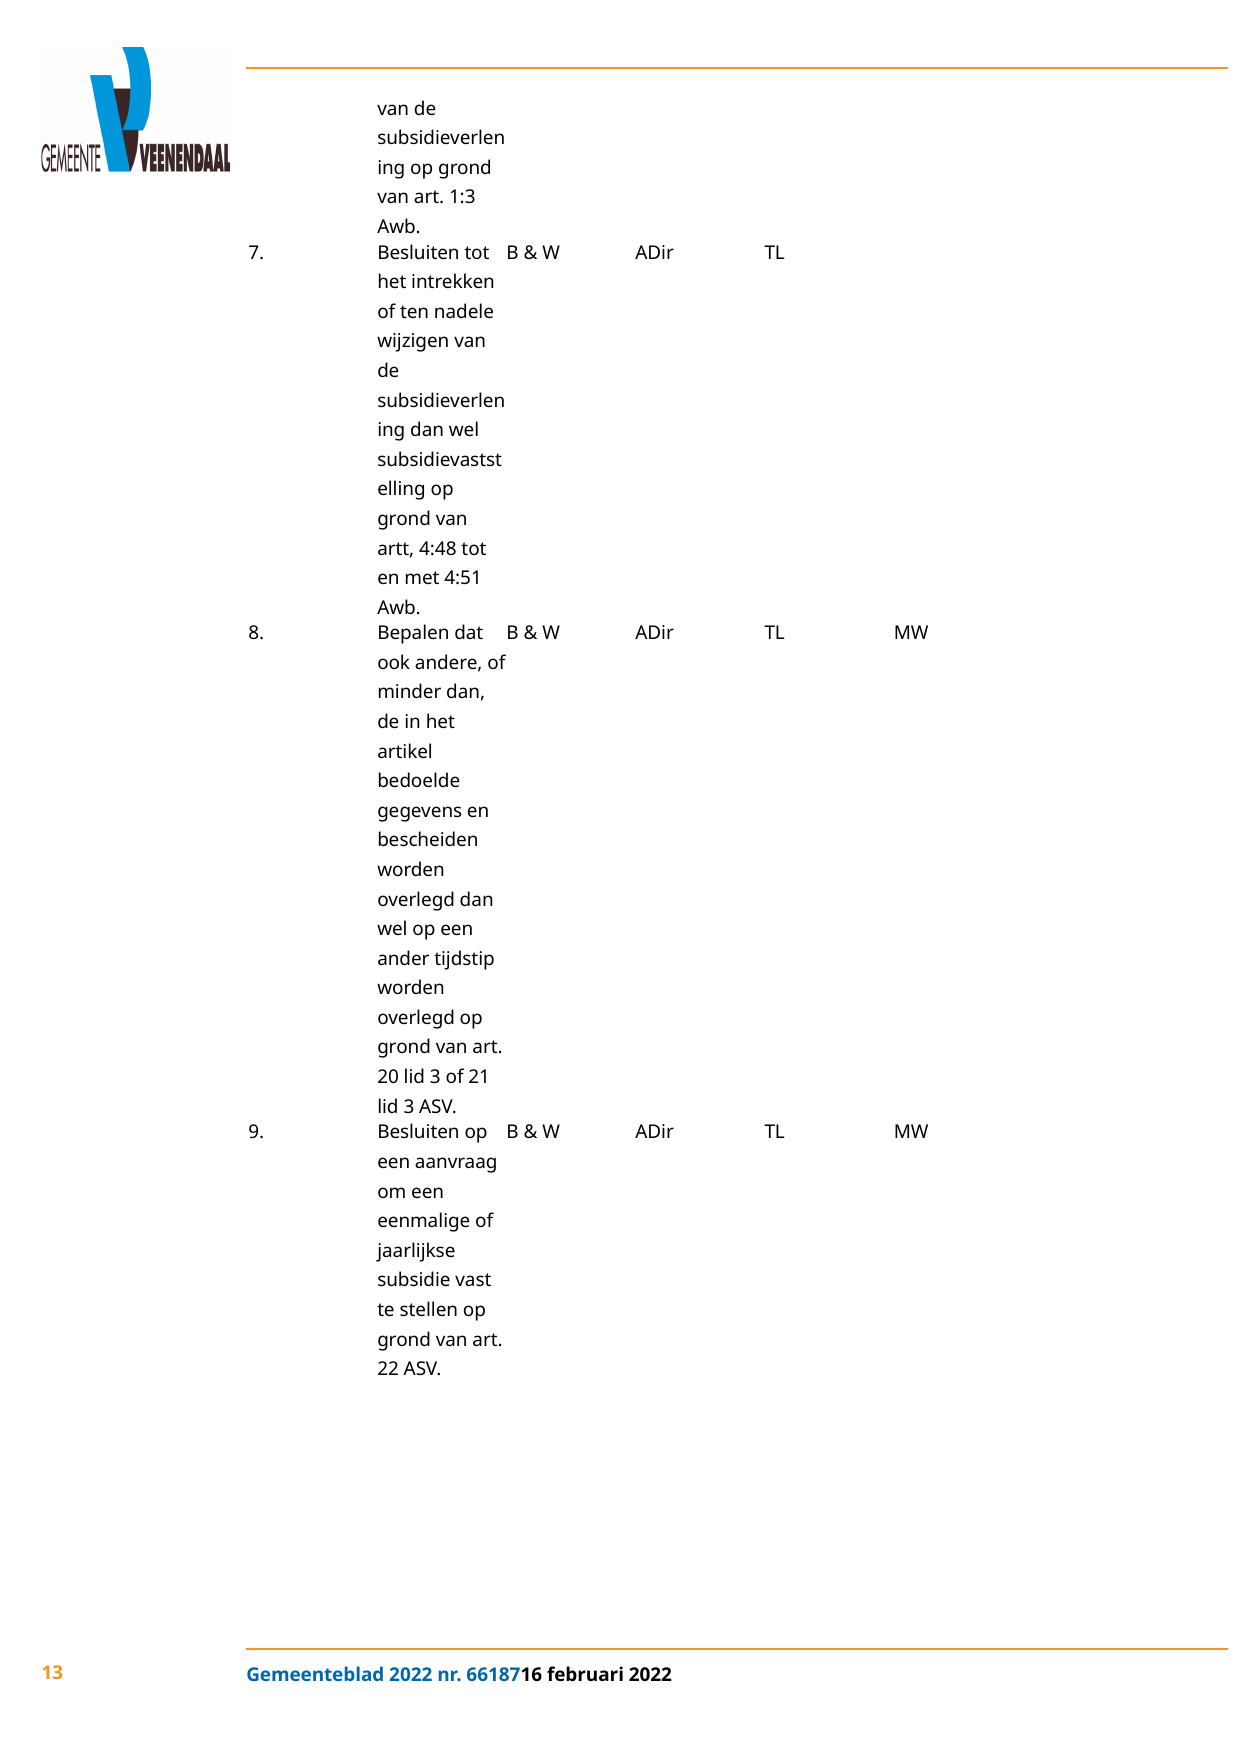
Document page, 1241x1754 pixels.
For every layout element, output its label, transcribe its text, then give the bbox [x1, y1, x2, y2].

table_cell [1023, 239, 1152, 619]
table_cell Bepalen dat ook andere, of minder dan, de in het artikel bedoelde gegevens en bescheiden worden overlegd dan wel op een ander tijdstip worden overlegd op grond van art. 20 lid 3 of 21 lid 3 ASV. [377, 620, 506, 1119]
table_cell [248, 95, 377, 239]
table_cell Besluiten op een aanvraag om een eenmalige of jaarlijkse subsidie vast te stellen op grond van art. 22 ASV. [377, 1119, 506, 1381]
table_cell [1023, 95, 1152, 239]
table_cell 8. [248, 620, 377, 1119]
table_cell 9. [248, 1119, 377, 1381]
table_cell Besluiten tot het intrekken of ten nadele wijzigen van de subsidieverlening dan wel subsidievaststelling op grond van artt, 4:48 tot en met 4:51 Awb. [377, 239, 506, 619]
table_cell TL [764, 620, 893, 1119]
picture [123, 47, 231, 172]
table_cell [635, 95, 764, 239]
table_cell ADir [635, 1119, 764, 1381]
table_cell [894, 239, 1022, 619]
table_cell [894, 95, 1022, 239]
table_cell MW [894, 620, 1022, 1119]
table_cell TL [764, 1119, 893, 1381]
table_cell 7. [248, 239, 377, 619]
table_cell TL [764, 239, 893, 619]
table_cell [1023, 620, 1152, 1119]
table_cell B & W [506, 1119, 635, 1381]
picture [41, 47, 130, 172]
table_cell MW [894, 1119, 1022, 1381]
table_cell ADir [635, 620, 764, 1119]
table_cell ADir [635, 239, 764, 619]
table_cell van de subsidieverlening op grond van art. 1:3 Awb. [377, 95, 506, 239]
table_cell B & W [506, 239, 635, 619]
table_cell [506, 95, 635, 239]
table_cell B & W [506, 620, 635, 1119]
table_cell [1023, 1119, 1152, 1381]
table_cell [764, 95, 893, 239]
